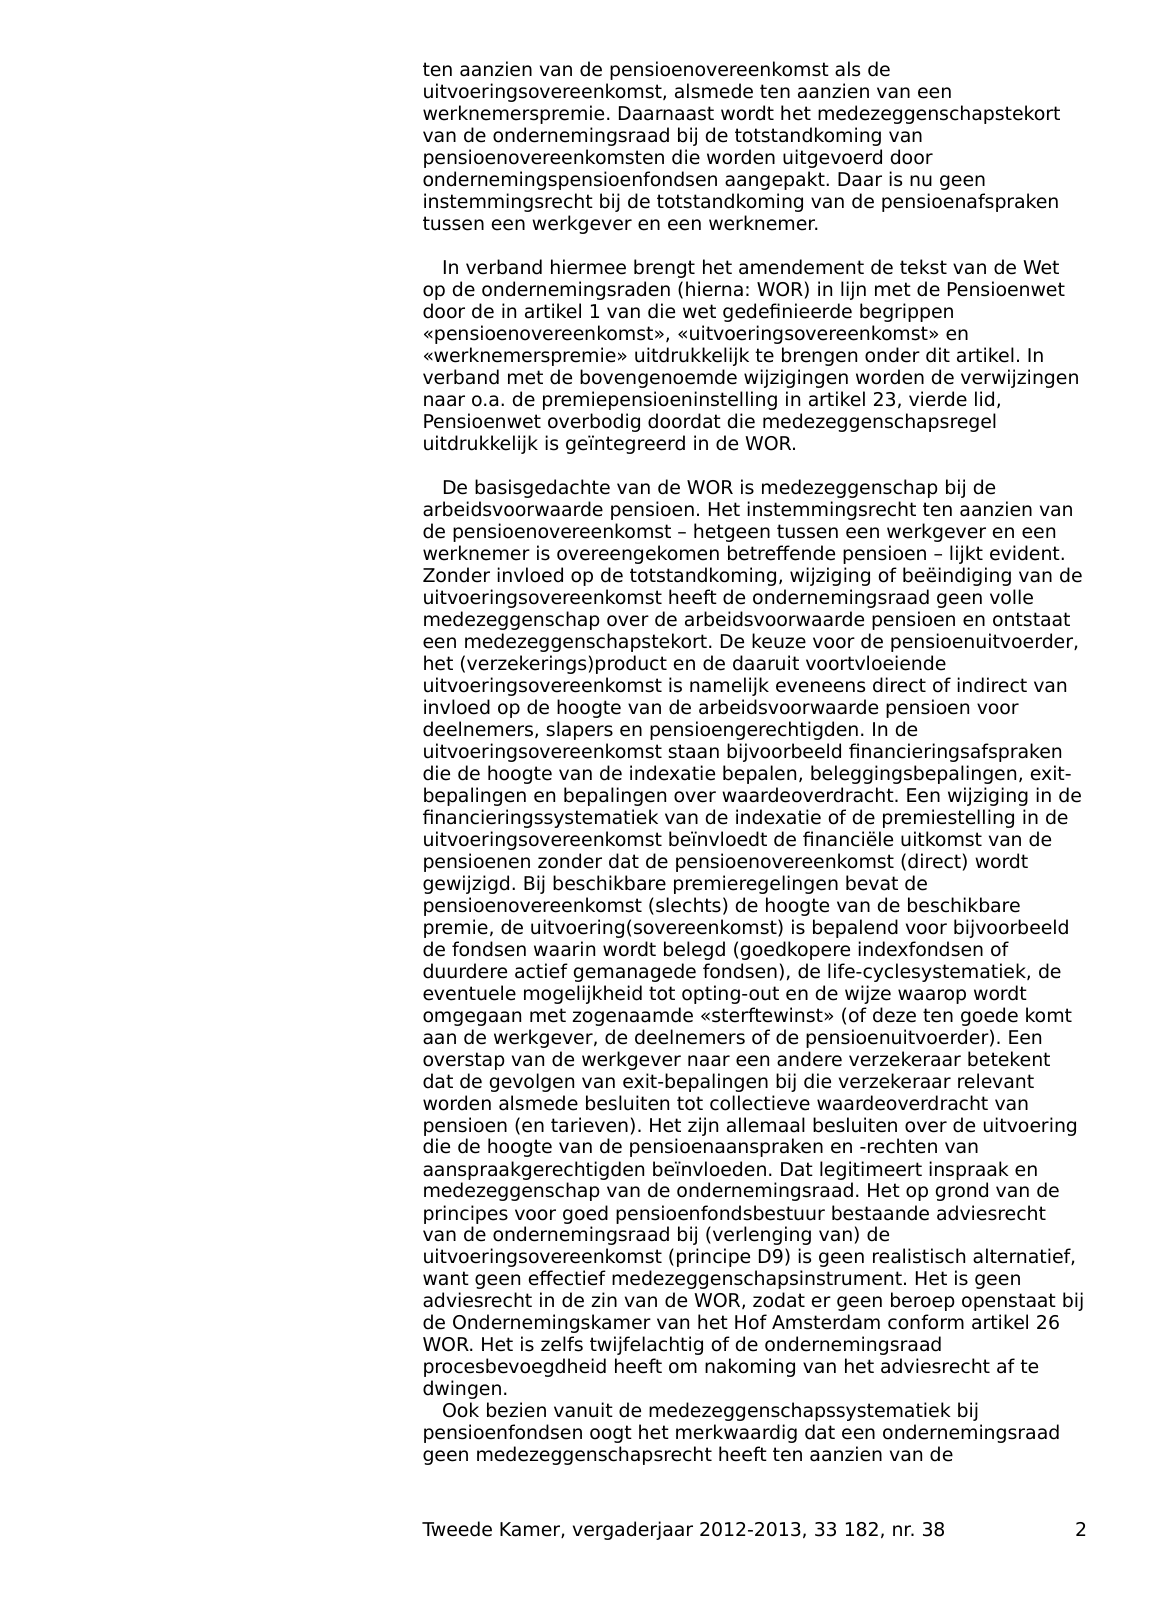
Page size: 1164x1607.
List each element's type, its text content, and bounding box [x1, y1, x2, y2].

text Ook bezien vanuit de medezeggenschapssystematiek bij pensioenfondsen oogt het merkwaardig dat een ondernemingsraad geen medezeggenschapsrecht heeft ten aanzien van de [422, 1400, 1087, 1466]
text ten aanzien van de pensioenovereenkomst als de uitvoeringsovereenkomst, alsmede ten aanzien van een werknemerspremie. Daarnaast wordt het medezeggenschapstekort van de ondernemingsraad bij de totstandkoming van pensioenovereenkomsten die worden uitgevoerd door ondernemingspensioenfondsen aangepakt. Daar is nu geen instemmingsrecht bij de totstandkoming van de pensioenafspraken tussen een werkgever en een werknemer. [422, 59, 1087, 235]
text In verband hiermee brengt het amendement de tekst van de Wet op de ondernemingsraden (hierna: WOR) in lijn met de Pensioenwet door de in artikel 1 van die wet gedefinieerde begrippen «pensioenovereenkomst», «uitvoeringsovereenkomst» en «werknemerspremie» uitdrukkelijk te brengen onder dit artikel. In verband met de bovengenoemde wijzigingen worden de verwijzingen naar o.a. de premiepensioeninstelling in artikel 23, vierde lid, Pensioenwet overbodig doordat die medezeggenschapsregel uitdrukkelijk is geïntegreerd in de WOR. [422, 257, 1087, 455]
text De basisgedachte van de WOR is medezeggenschap bij de arbeidsvoorwaarde pensioen. Het instemmingsrecht ten aanzien van de pensioenovereenkomst – hetgeen tussen een werkgever en een werknemer is overeengekomen betreffende pensioen – lijkt evident. Zonder invloed op de totstandkoming, wijziging of beëindiging van de uitvoeringsovereenkomst heeft de ondernemingsraad geen volle medezeggenschap over de arbeidsvoorwaarde pensioen en ontstaat een medezeggenschapstekort. De keuze voor de pensioenuitvoerder, het (verzekerings)product en de daaruit voortvloeiende uitvoeringsovereenkomst is namelijk eveneens direct of indirect van invloed op de hoogte van de arbeidsvoorwaarde pensioen voor deelnemers, slapers en pensioengerechtigden. In de uitvoeringsovereenkomst staan bijvoorbeeld financieringsafspraken die de hoogte van de indexatie bepalen, beleggingsbepalingen, exit-bepalingen en bepalingen over waardeoverdracht. Een wijziging in de financieringssystematiek van de indexatie of de premiestelling in de uitvoeringsovereenkomst beïnvloedt de financiële uitkomst van de pensioenen zonder dat de pensioenovereenkomst (direct) wordt gewijzigd. Bij beschikbare premieregelingen bevat de pensioenovereenkomst (slechts) de hoogte van de beschikbare premie, de uitvoering(sovereenkomst) is bepalend voor bijvoorbeeld de fondsen waarin wordt belegd (goedkopere indexfondsen of duurdere actief gemanagede fondsen), de life-cyclesystematiek, de eventuele mogelijkheid tot opting-out en de wijze waarop wordt omgegaan met zogenaamde «sterftewinst» (of deze ten goede komt aan de werkgever, de deelnemers of de pensioenuitvoerder). Een overstap van de werkgever naar een andere verzekeraar betekent dat de gevolgen van exit-bepalingen bij die verzekeraar relevant worden alsmede besluiten tot collectieve waardeoverdracht van pensioen (en tarieven). Het zijn allemaal besluiten over de uitvoering die de hoogte van de pensioenaanspraken en -rechten van aanspraakgerechtigden beïnvloeden. Dat legitimeert inspraak en medezeggenschap van de ondernemingsraad. Het op grond van de principes voor goed pensioenfondsbestuur bestaande adviesrecht van de ondernemingsraad bij (verlenging van) de uitvoeringsovereenkomst (principe D9) is geen realistisch alternatief, want geen effectief medezeggenschapsinstrument. Het is geen adviesrecht in de zin van de WOR, zodat er geen beroep openstaat bij de Ondernemingskamer van het Hof Amsterdam conform artikel 26 WOR. Het is zelfs twijfelachtig of de ondernemingsraad procesbevoegdheid heeft om nakoming van het adviesrecht af te dwingen. [422, 477, 1087, 1400]
